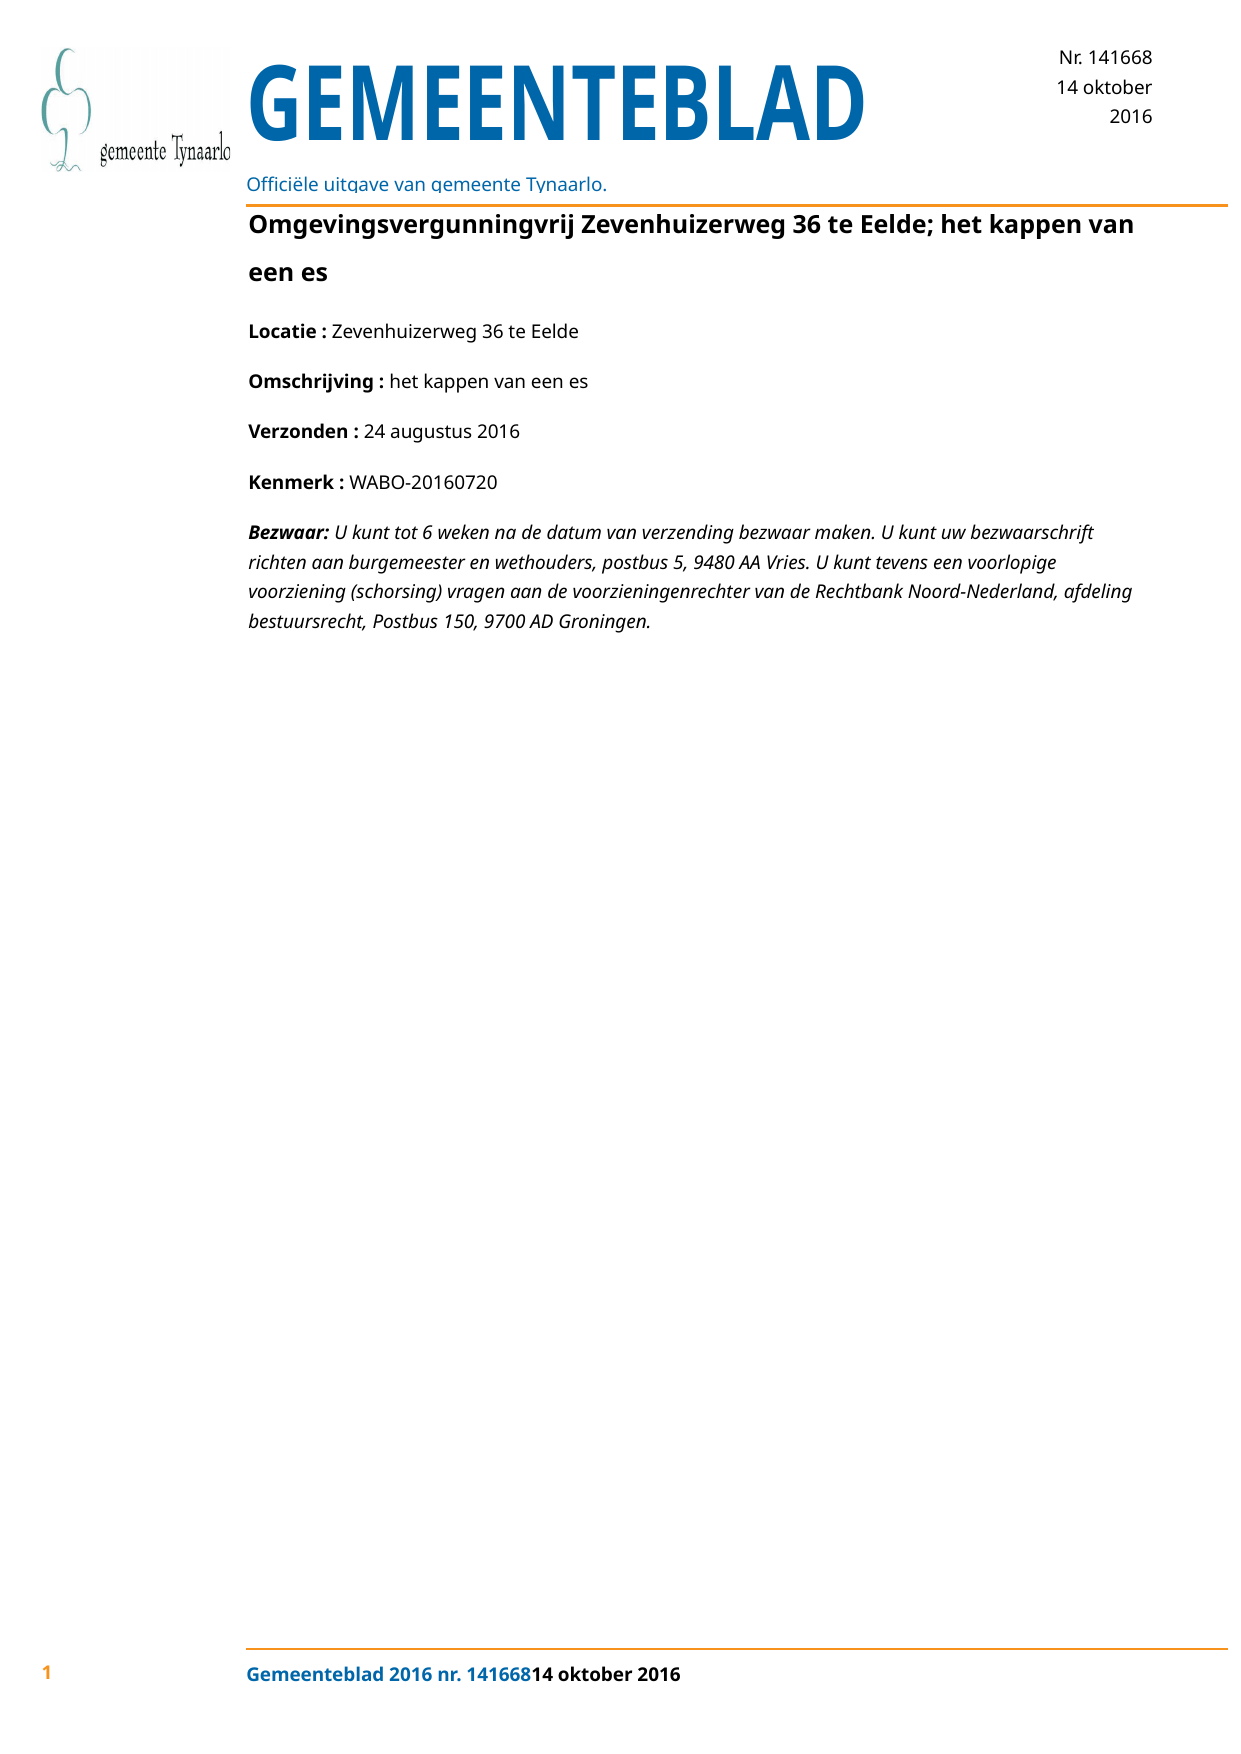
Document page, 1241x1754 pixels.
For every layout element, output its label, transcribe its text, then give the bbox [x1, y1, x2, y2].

text Bezwaar: U kunt tot 6 weken na de datum van verzending bezwaar maken. U kunt uw bezwaarschrift richten aan burgemeester en wethouders, postbus 5, 9480 AA Vries. U kunt tevens een voorlopige voorziening (schorsing) vragen aan de voorzieningenrechter van de Rechtbank Noord-Nederland, afdeling bestuursrecht, Postbus 150, 9700 AD Groningen. [248, 519, 1152, 634]
text Omgevingsvergunningvrij Zevenhuizerweg 36 te Eelde; het kappen van een es [248, 207, 1152, 288]
text Locatie : Zevenhuizerweg 36 te Eelde [248, 318, 1152, 344]
text Verzonden : 24 augustus 2016 [248, 419, 1152, 444]
picture [41, 47, 231, 172]
text Omschrijving : het kappen van een es [248, 368, 1152, 394]
text Kenmerk : WABO-20160720 [248, 469, 1152, 495]
